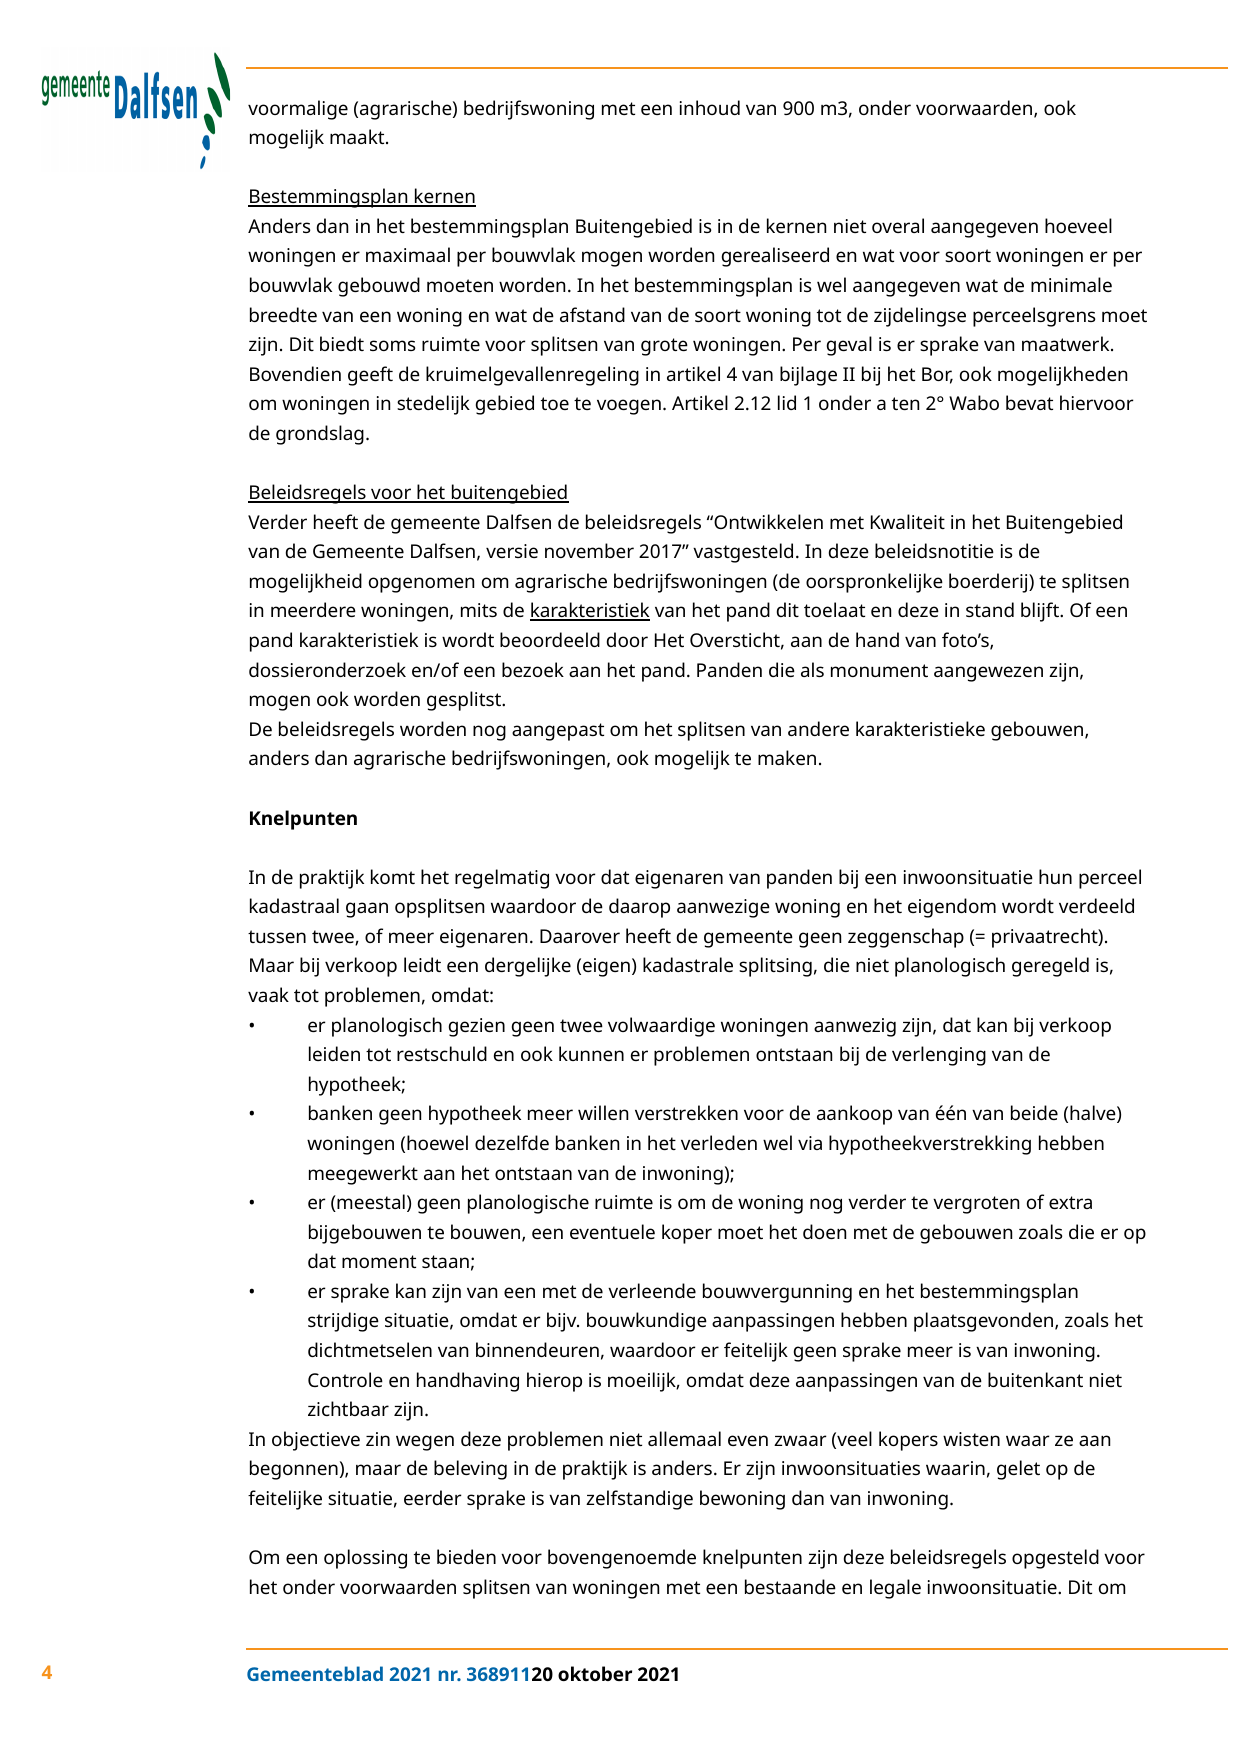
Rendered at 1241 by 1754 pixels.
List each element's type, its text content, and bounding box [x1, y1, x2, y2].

list er sprake kan zijn van een met de verleende bouwvergunning en het bestemmingsplan strijdige situatie, omdat er bijv. bouwkundige aanpassingen hebben plaatsgevonden, zoals het dichtmetselen van binnendeuren, waardoor er feitelijk geen sprake meer is van inwoning. Controle en handhaving hierop is moeilijk, omdat deze aanpassingen van de buitenkant niet zichtbaar zijn. [248, 1278, 1152, 1422]
list er planologisch gezien geen twee volwaardige woningen aanwezig zijn, dat kan bij verkoop leiden tot restschuld en ook kunnen er problemen ontstaan bij de verlenging van de hypotheek; [248, 1012, 1152, 1097]
text De beleidsregels worden nog aangepast om het splitsen van andere karakteristieke gebouwen, anders dan agrarische bedrijfswoningen, ook mogelijk te maken. [248, 716, 1152, 771]
text Beleidsregels voor het buitengebied [248, 479, 1152, 505]
text Anders dan in het bestemmingsplan Buitengebied is in de kernen niet overal aangegeven hoeveel woningen er maximaal per bouwvlak mogen worden gerealiseerd en wat voor soort woningen er per bouwvlak gebouwd moeten worden. In het bestemmingsplan is wel aangegeven wat de minimale breedte van een woning en wat de afstand van de soort woning tot de zijdelingse perceelsgrens moet zijn. Dit biedt soms ruimte voor splitsen van grote woningen. Per geval is er sprake van maatwerk. Bovendien geeft de kruimelgevallenregeling in artikel 4 van bijlage II bij het Bor, ook mogelijkheden om woningen in stedelijk gebied toe te voegen. Artikel 2.12 lid 1 onder a ten 2° Wabo bevat hiervoor de grondslag. [248, 213, 1152, 446]
list er (meestal) geen planologische ruimte is om de woning nog verder te vergroten of extra bijgebouwen te bouwen, een eventuele koper moet het doen met de gebouwen zoals die er op dat moment staan; [248, 1189, 1152, 1274]
text In de praktijk komt het regelmatig voor dat eigenaren van panden bij een inwoonsituatie hun perceel kadastraal gaan opsplitsen waardoor de daarop aanwezige woning en het eigendom wordt verdeeld tussen twee, of meer eigenaren. Daarover heeft de gemeente geen zeggenschap (= privaatrecht). Maar bij verkoop leidt een dergelijke (eigen) kadastrale splitsing, die niet planologisch geregeld is, vaak tot problemen, omdat: [248, 864, 1152, 1008]
text Bestemmingsplan kernen [248, 183, 1152, 209]
text Om een oplossing te bieden voor bovengenoemde knelpunten zijn deze beleidsregels opgesteld voor het onder voorwaarden splitsen van woningen met een bestaande en legale inwoonsituatie. Dit om [248, 1544, 1152, 1600]
text In objectieve zin wegen deze problemen niet allemaal even zwaar (veel kopers wisten waar ze aan begonnen), maar de beleving in de praktijk is anders. Er zijn inwoonsituaties waarin, gelet op de feitelijke situatie, eerder sprake is van zelfstandige bewoning dan van inwoning. [248, 1426, 1152, 1511]
text Knelpunten [248, 805, 1152, 831]
text Verder heeft de gemeente Dalfsen de beleidsregels “Ontwikkelen met Kwaliteit in het Buitengebied van de Gemeente Dalfsen, versie november 2017” vastgesteld. In deze beleidsnotitie is de mogelijkheid opgenomen om agrarische bedrijfswoningen (de oorspronkelijke boerderij) te splitsen in meerdere woningen, mits de karakteristiek van het pand dit toelaat en deze in stand blijft. Of een pand karakteristiek is wordt beoordeeld door Het Oversticht, aan de hand van foto’s, dossieronderzoek en/of een bezoek aan het pand. Panden die als monument aangewezen zijn, mogen ook worden gesplitst. [248, 509, 1152, 712]
text voormalige (agrarische) bedrijfswoning met een inhoud van 900 m3, onder voorwaarden, ook mogelijk maakt. [248, 95, 1152, 150]
picture [41, 47, 231, 172]
list banken geen hypotheek meer willen verstrekken voor de aankoop van één van beide (halve) woningen (hoewel dezelfde banken in het verleden wel via hypotheekverstrekking hebben meegewerkt aan het ontstaan van de inwoning); [248, 1101, 1152, 1186]
